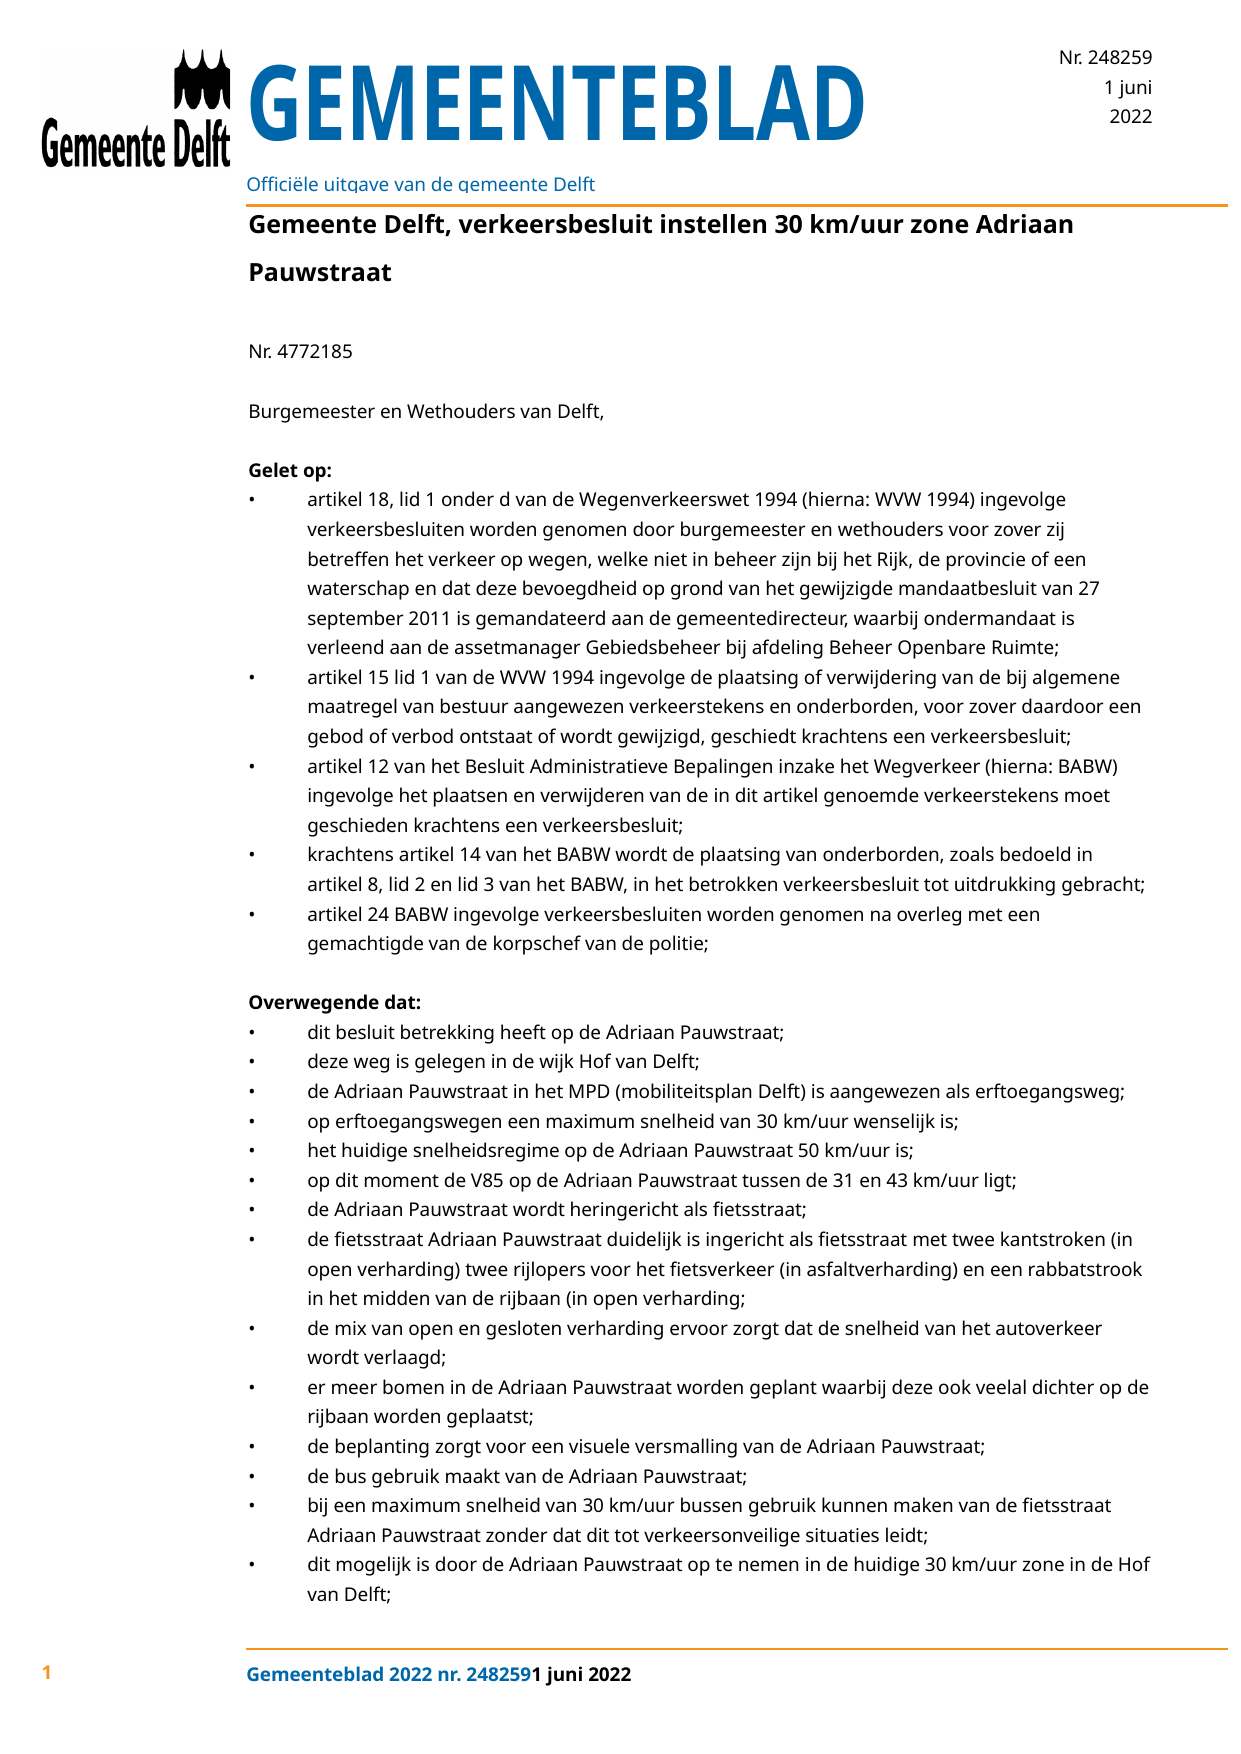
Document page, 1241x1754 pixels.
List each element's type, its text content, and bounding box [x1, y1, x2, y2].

text Nr. 4772185 [248, 339, 1152, 364]
list op erftoegangswegen een maximum snelheid van 30 km/uur wenselijk is; [248, 1108, 1152, 1133]
list op dit moment de V85 op de Adriaan Pauwstraat tussen de 31 en 43 km/uur ligt; [248, 1167, 1152, 1193]
list bij een maximum snelheid van 30 km/uur bussen gebruik kunnen maken van de fietsstraat Adriaan Pauwstraat zonder dat dit tot verkeersonveilige situaties leidt; [248, 1492, 1152, 1548]
list artikel 18, lid 1 onder d van de Wegenverkeerswet 1994 (hierna: WVW 1994) ingevolge verkeersbesluiten worden genomen door burgemeester en wethouders voor zover zij betreffen het verkeer op wegen, welke niet in beheer zijn bij het Rijk, de provincie of een waterschap en dat deze bevoegdheid op grond van het gewijzigde mandaatbesluit van 27 september 2011 is gemandateerd aan de gemeentedirecteur, waarbij ondermandaat is verleend aan de assetmanager Gebiedsbeheer bij afdeling Beheer Openbare Ruimte; [248, 487, 1152, 660]
text Burgemeester en Wethouders van Delft, [248, 398, 1152, 423]
list de mix van open en gesloten verharding ervoor zorgt dat de snelheid van het autoverkeer wordt verlaagd; [248, 1315, 1152, 1370]
list het huidige snelheidsregime op de Adriaan Pauwstraat 50 km/uur is; [248, 1137, 1152, 1163]
list artikel 24 BABW ingevolge verkeersbesluiten worden genomen na overleg met een gemachtigde van de korpschef van de politie; [248, 901, 1152, 956]
list krachtens artikel 14 van het BABW wordt de plaatsing van onderborden, zoals bedoeld in artikel 8, lid 2 en lid 3 van het BABW, in het betrokken verkeersbesluit tot uitdrukking gebracht; [248, 842, 1152, 897]
list dit besluit betrekking heeft op de Adriaan Pauwstraat; [248, 1019, 1152, 1045]
picture [41, 47, 231, 172]
list er meer bomen in de Adriaan Pauwstraat worden geplant waarbij deze ook veelal dichter op de rijbaan worden geplaatst; [248, 1374, 1152, 1429]
list de beplanting zorgt voor een visuele versmalling van de Adriaan Pauwstraat; [248, 1433, 1152, 1459]
list de fietsstraat Adriaan Pauwstraat duidelijk is ingericht als fietsstraat met twee kantstroken (in open verharding) twee rijlopers voor het fietsverkeer (in asfaltverharding) en een rabbatstrook in het midden van de rijbaan (in open verharding; [248, 1226, 1152, 1311]
list artikel 12 van het Besluit Administratieve Bepalingen inzake het Wegverkeer (hierna: BABW) ingevolge het plaatsen en verwijderen van de in dit artikel genoemde verkeerstekens moet geschieden krachtens een verkeersbesluit; [248, 753, 1152, 838]
list de bus gebruik maakt van de Adriaan Pauwstraat; [248, 1463, 1152, 1488]
text Gelet op: [248, 457, 1152, 483]
list de Adriaan Pauwstraat wordt heringericht als fietsstraat; [248, 1197, 1152, 1222]
list artikel 15 lid 1 van de WVW 1994 ingevolge de plaatsing of verwijdering van de bij algemene maatregel van bestuur aangewezen verkeerstekens en onderborden, voor zover daardoor een gebod of verbod ontstaat of wordt gewijzigd, geschiedt krachtens een verkeersbesluit; [248, 664, 1152, 749]
text Overwegende dat: [248, 989, 1152, 1015]
list de Adriaan Pauwstraat in het MPD (mobiliteitsplan Delft) is aangewezen als erftoegangsweg; [248, 1078, 1152, 1104]
text Gemeente Delft, verkeersbesluit instellen 30 km/uur zone Adriaan Pauwstraat [248, 207, 1152, 288]
list deze weg is gelegen in de wijk Hof van Delft; [248, 1049, 1152, 1074]
list dit mogelijk is door de Adriaan Pauwstraat op te nemen in de huidige 30 km/uur zone in de Hof van Delft; [248, 1552, 1152, 1607]
